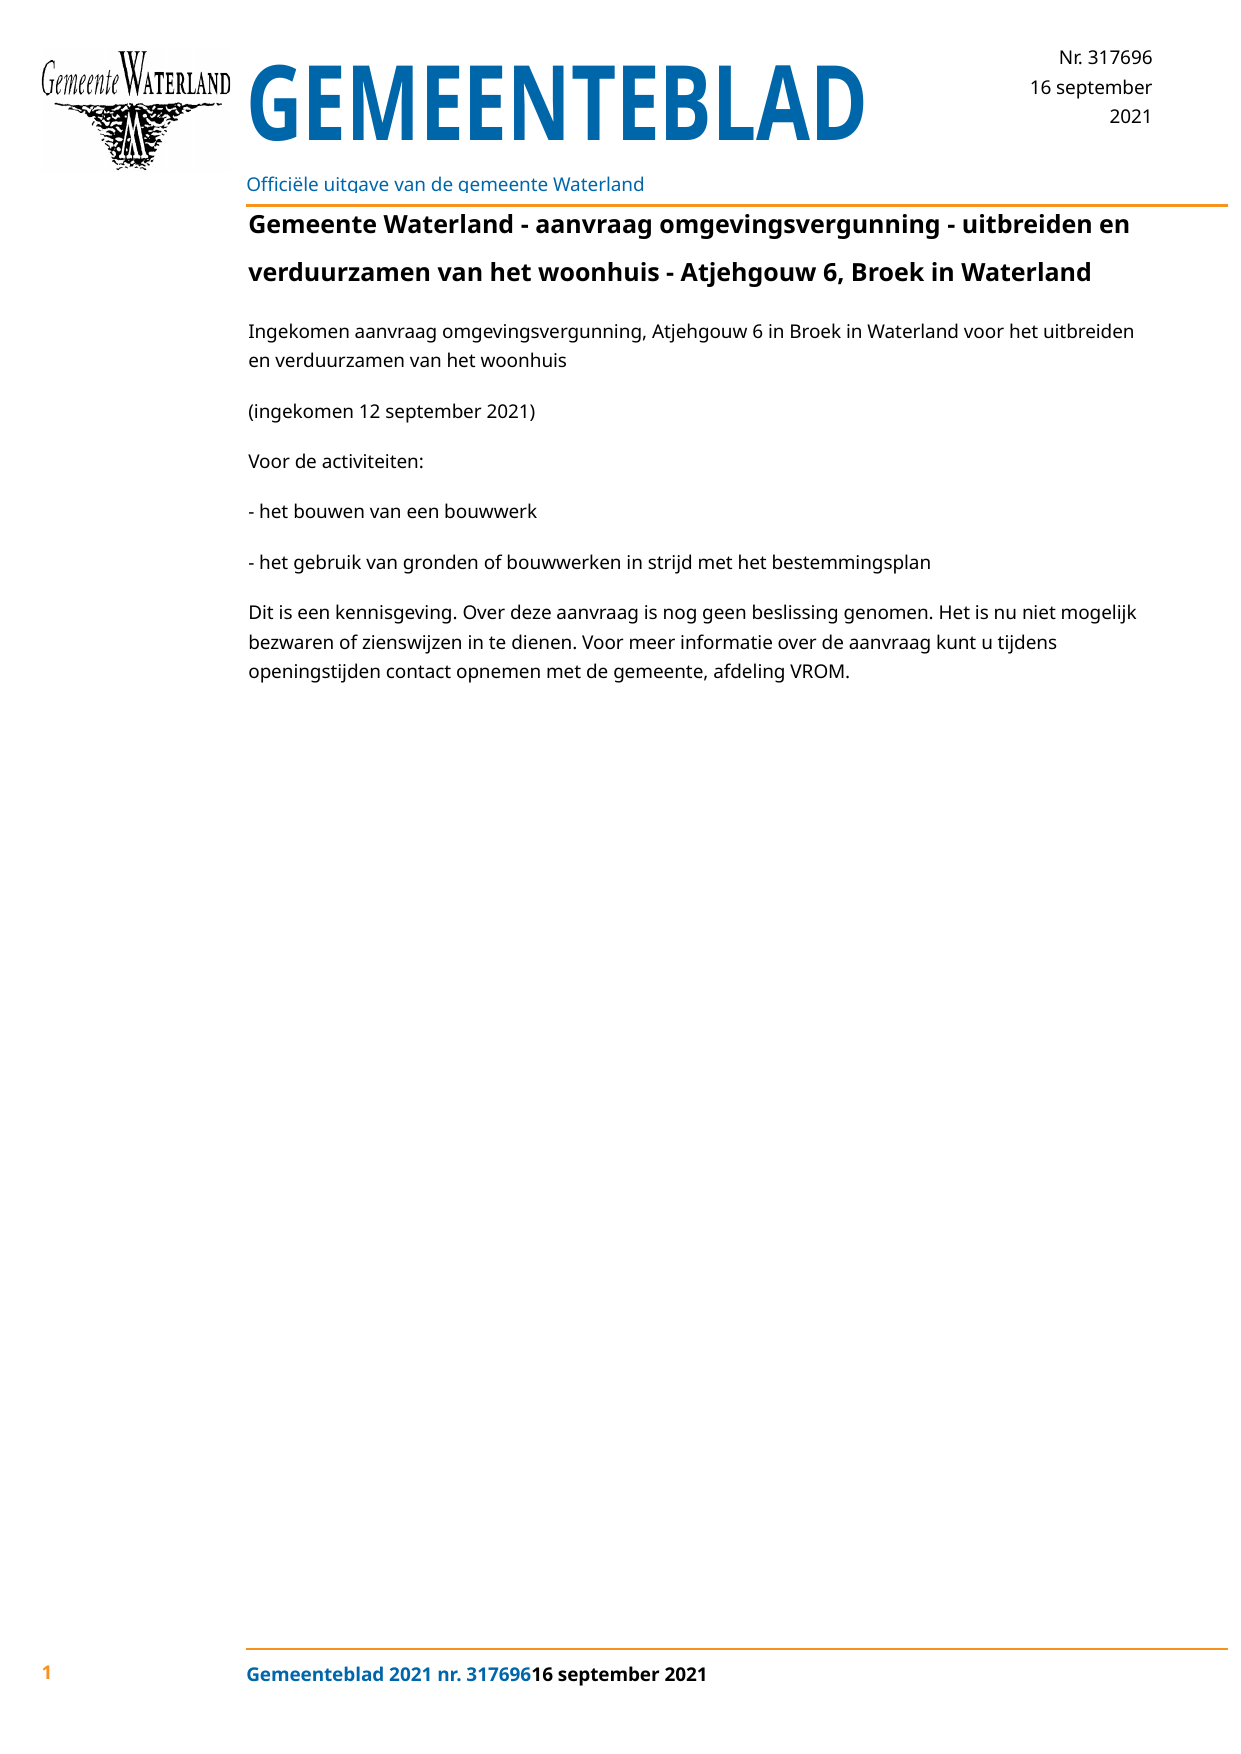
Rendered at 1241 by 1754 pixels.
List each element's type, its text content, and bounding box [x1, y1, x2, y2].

text (ingekomen 12 september 2021) [248, 398, 1152, 424]
picture [41, 47, 231, 172]
text Ingekomen aanvraag omgevingsvergunning, Atjehgouw 6 in Broek in Waterland voor het uitbreiden en verduurzamen van het woonhuis [248, 318, 1152, 373]
text Dit is een kennisgeving. Over deze aanvraag is nog geen beslissing genomen. Het is nu niet mogelijk bezwaren of zienswijzen in te dienen. Voor meer informatie over de aanvraag kunt u tijdens openingstijden contact opnemen met de gemeente, afdeling VROM. [248, 599, 1152, 684]
text Gemeente Waterland - aanvraag omgevingsvergunning - uitbreiden en verduurzamen van het woonhuis - Atjehgouw 6, Broek in Waterland [248, 207, 1152, 288]
text - het gebruik van gronden of bouwwerken in strijd met het bestemmingsplan [248, 549, 1152, 575]
text Voor de activiteiten: [248, 448, 1152, 474]
text - het bouwen van een bouwwerk [248, 499, 1152, 524]
